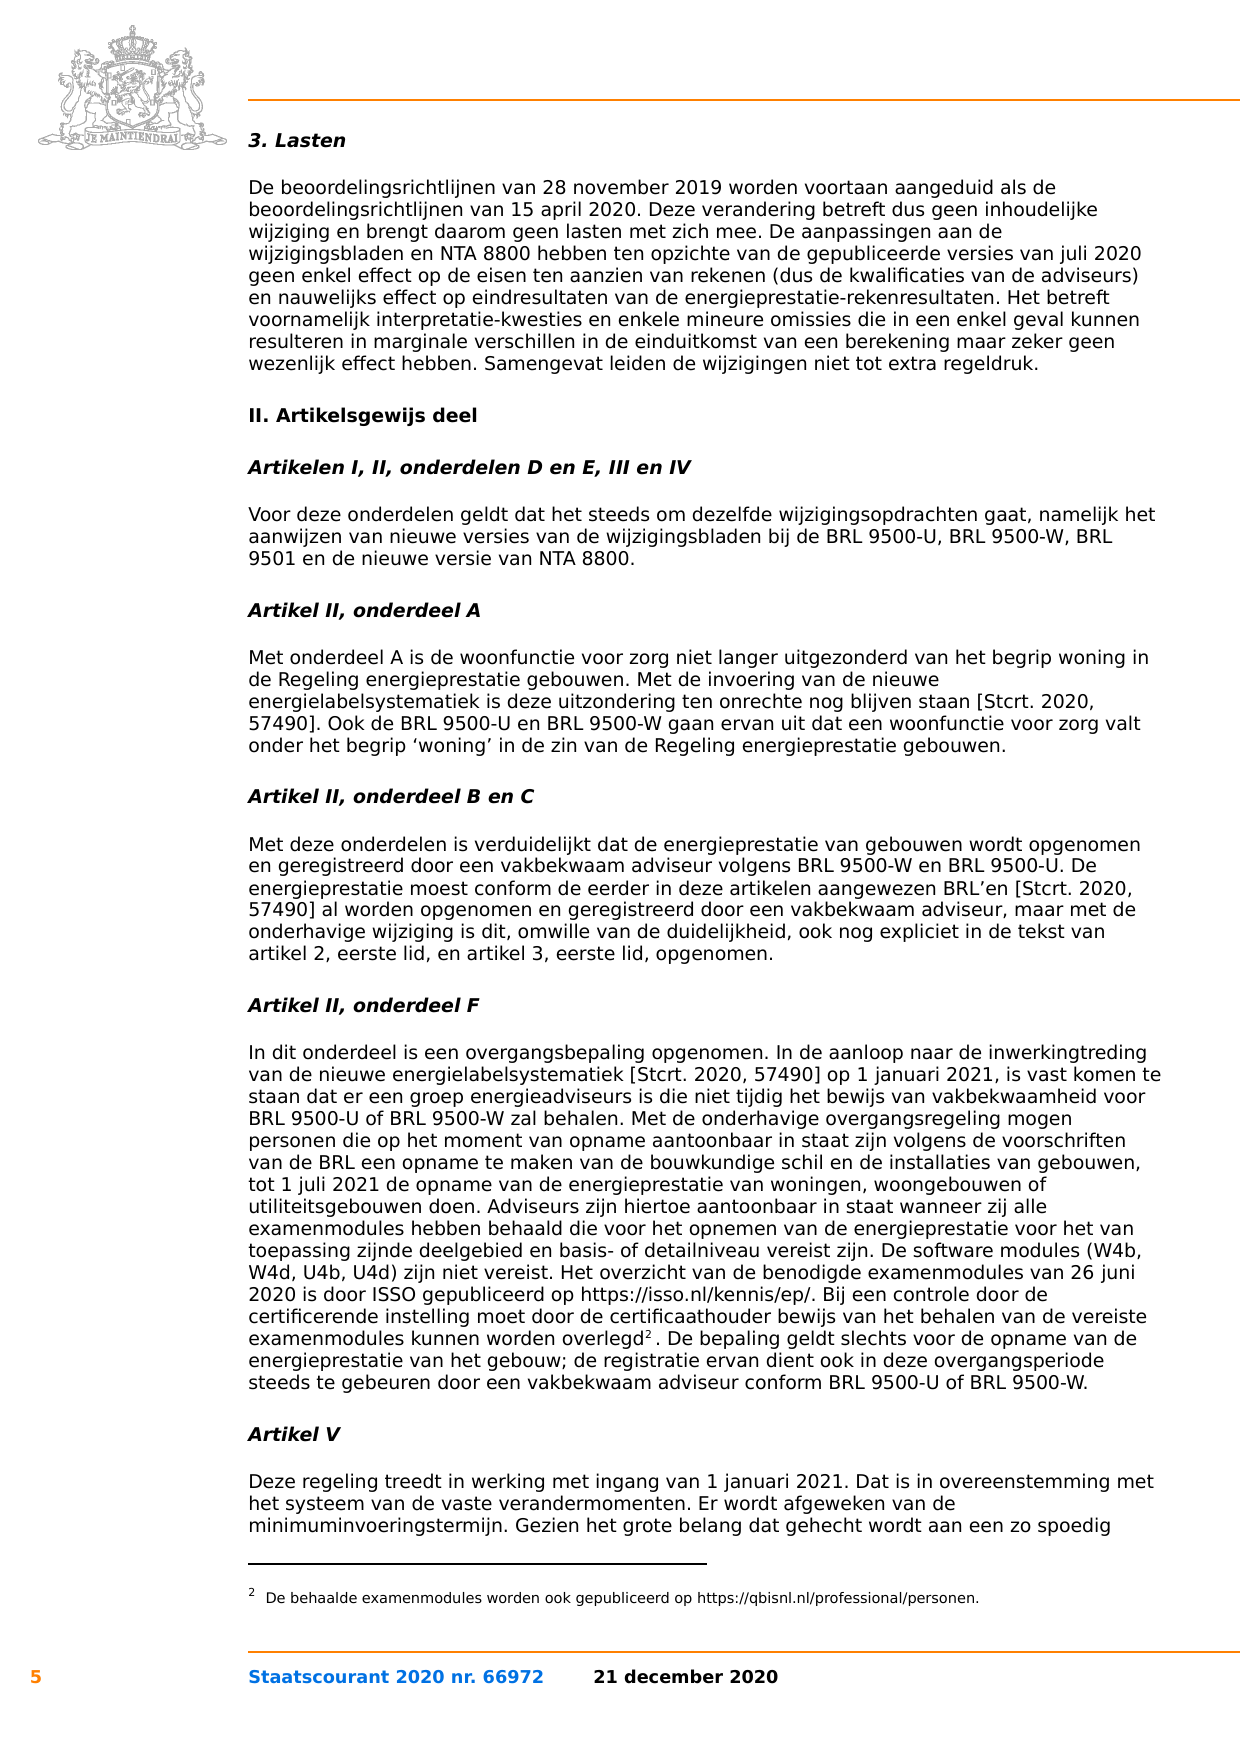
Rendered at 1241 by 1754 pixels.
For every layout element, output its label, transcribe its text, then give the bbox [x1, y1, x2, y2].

subtitle II. Artikelsgewijs deel [248, 405, 1163, 427]
subtitle Artikel II, onderdeel B en C [248, 786, 1163, 808]
text In dit onderdeel is een overgangsbepaling opgenomen. In de aanloop naar de inwerkingtreding van de nieuwe energielabelsystematiek [Stcrt. 2020, 57490] op 1 januari 2021, is vast komen te staan dat er een groep energieadviseurs is die niet tijdig het bewijs van vakbekwaamheid voor BRL 9500-U of BRL 9500-W zal behalen. Met de onderhavige overgangsregeling mogen personen die op het moment van opname aantoonbaar in staat zijn volgens de voorschriften van de BRL een opname te maken van de bouwkundige schil en de installaties van gebouwen, tot 1 juli 2021 de opname van de energieprestatie van woningen, woongebouwen of utiliteitsgebouwen doen. Adviseurs zijn hiertoe aantoonbaar in staat wanneer zij alle examenmodules hebben behaald die voor het opnemen van de energieprestatie voor het van toepassing zijnde deelgebied en basis- of detailniveau vereist zijn. De software modules (W4b, W4d, U4b, U4d) zijn niet vereist. Het overzicht van de benodigde examenmodules van 26 juni 2020 is door ISSO gepubliceerd op https://isso.nl/kennis/ep/. Bij een controle door de certificerende instelling moet door de certificaathouder bewijs van het behalen van de vereiste examenmodules kunnen worden overlegd. De bepaling geldt slechts voor de opname van de energieprestatie van het gebouw; de registratie ervan dient ook in deze overgangsperiode steeds te gebeuren door een vakbekwaam adviseur conform BRL 9500-U of BRL 9500-W. [248, 1042, 1163, 1394]
text Met onderdeel A is de woonfunctie voor zorg niet langer uitgezonderd van het begrip woning in de Regeling energieprestatie gebouwen. Met de invoering van de nieuwe energielabelsystematiek is deze uitzondering ten onrechte nog blijven staan [Stcrt. 2020, 57490]. Ook de BRL 9500-U en BRL 9500-W gaan ervan uit dat een woonfunctie voor zorg valt onder het begrip ‘woning’ in de zin van de Regeling energieprestatie gebouwen. [248, 647, 1163, 756]
subtitle Artikel V [248, 1424, 1163, 1446]
text De beoordelingsrichtlijnen van 28 november 2019 worden voortaan aangeduid als de beoordelingsrichtlijnen van 15 april 2020. Deze verandering betreft dus geen inhoudelijke wijziging en brengt daarom geen lasten met zich mee. De aanpassingen aan de wijzigingsbladen en NTA 8800 hebben ten opzichte van de gepubliceerde versies van juli 2020 geen enkel effect op de eisen ten aanzien van rekenen (dus de kwalificaties van de adviseurs) en nauwelijks effect op eindresultaten van de energieprestatie-rekenresultaten. Het betreft voornamelijk interpretatie-kwesties en enkele mineure omissies die in een enkel geval kunnen resulteren in marginale verschillen in de einduitkomst van een berekening maar zeker geen wezenlijk effect hebben. Samengevat leiden de wijzigingen niet tot extra regeldruk. [248, 177, 1163, 375]
subtitle Artikelen I, II, onderdelen D en E, III en IV [248, 457, 1163, 479]
text Met deze onderdelen is verduidelijkt dat de energieprestatie van gebouwen wordt opgenomen en geregistreerd door een vakbekwaam adviseur volgens BRL 9500-W en BRL 9500-U. De energieprestatie moest conform de eerder in deze artikelen aangewezen BRL’en [Stcrt. 2020, 57490] al worden opgenomen en geregistreerd door een vakbekwaam adviseur, maar met de onderhavige wijziging is dit, omwille van de duidelijkheid, ook nog expliciet in de tekst van artikel 2, eerste lid, en artikel 3, eerste lid, opgenomen. [248, 833, 1163, 965]
text De behaalde examenmodules worden ook gepubliceerd op https://qbisnl.nl/professional/personen. [248, 1586, 1163, 1608]
subtitle Artikel II, onderdeel A [248, 599, 1163, 622]
subtitle 3. Lasten [248, 130, 1163, 152]
subtitle Artikel II, onderdeel F [248, 995, 1163, 1017]
text Voor deze onderdelen geldt dat het steeds om dezelfde wijzigingsopdrachten gaat, namelijk het aanwijzen van nieuwe versies van de wijzigingsbladen bij de BRL 9500-U, BRL 9500-W, BRL 9501 en de nieuwe versie van NTA 8800. [248, 504, 1163, 569]
picture [38, 25, 227, 150]
text Deze regeling treedt in werking met ingang van 1 januari 2021. Dat is in overeenstemming met het systeem van de vaste verandermomenten. Er wordt afgeweken van de minimuminvoeringstermijn. Gezien het grote belang dat gehecht wordt aan een zo spoedig [248, 1471, 1163, 1537]
